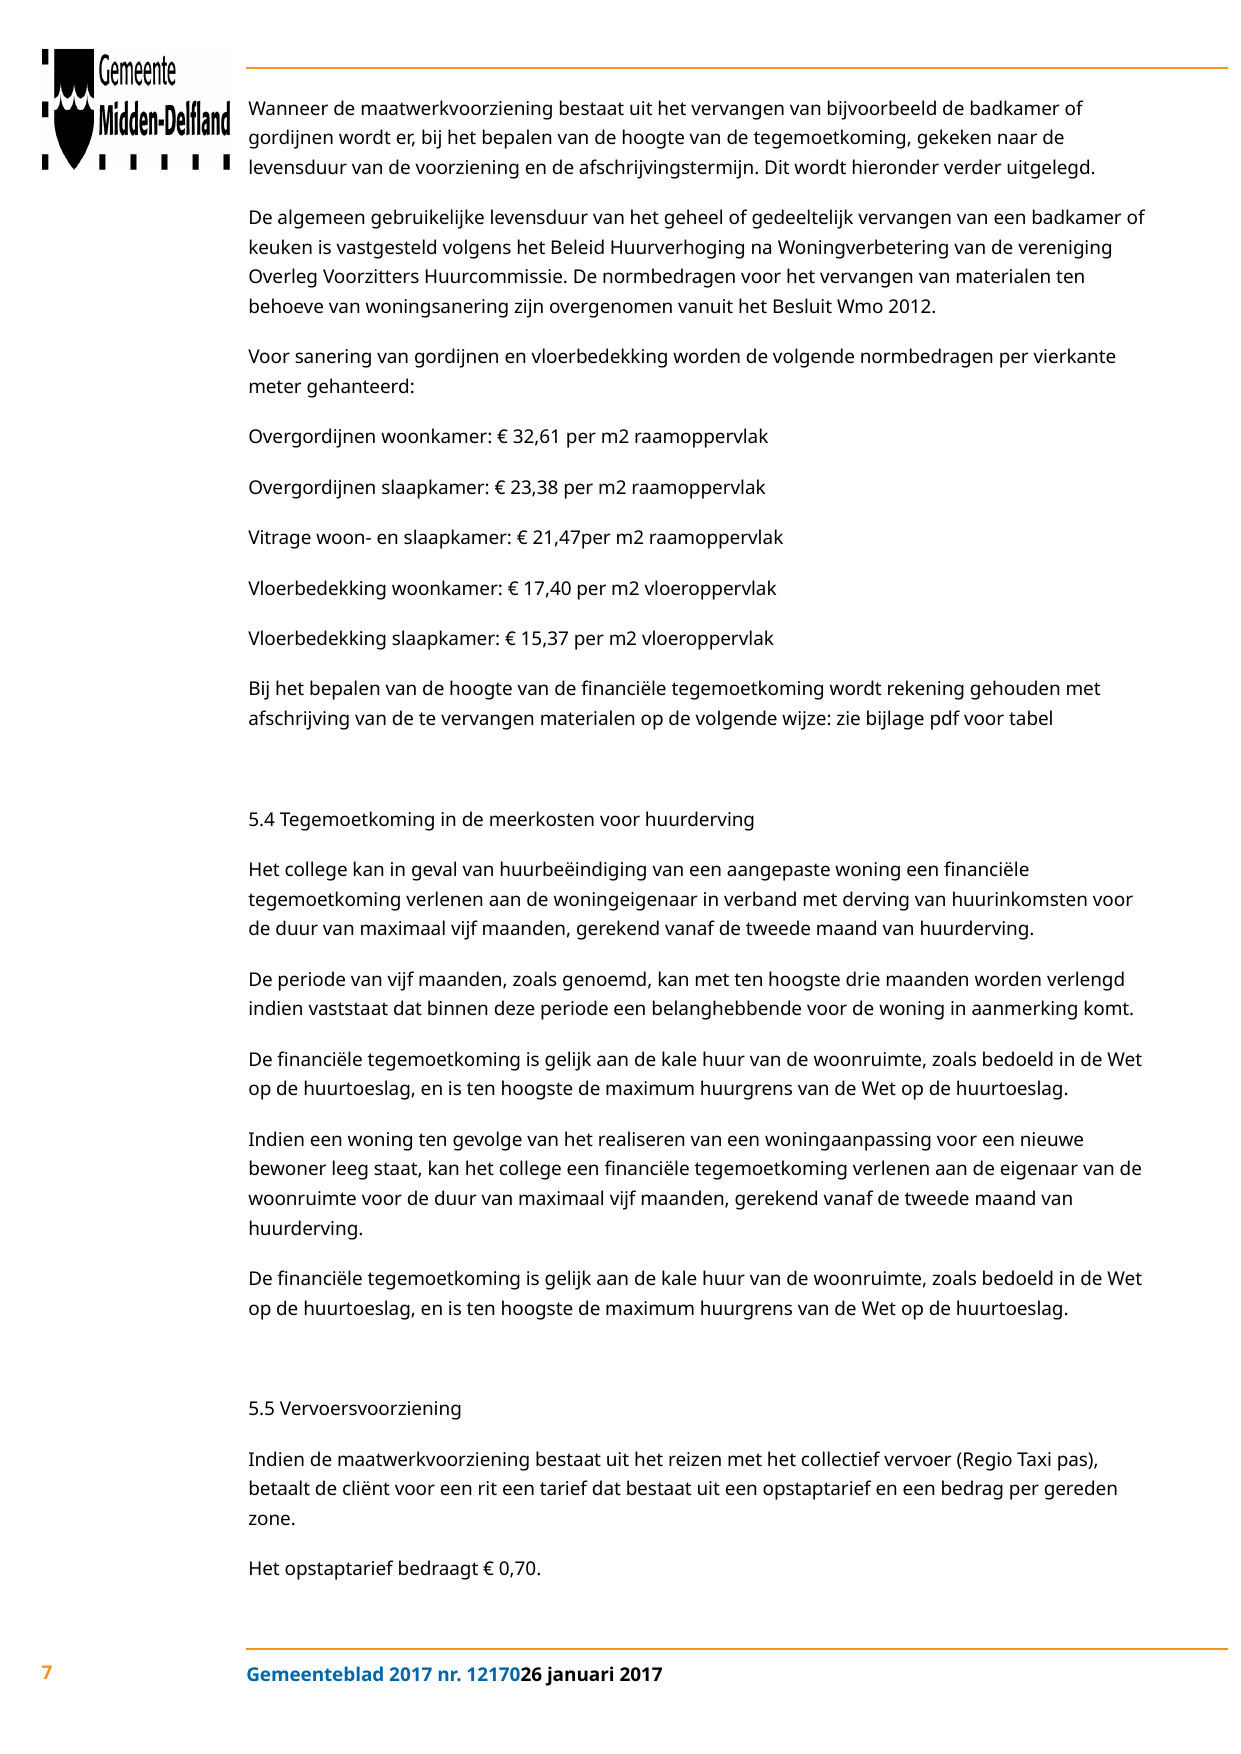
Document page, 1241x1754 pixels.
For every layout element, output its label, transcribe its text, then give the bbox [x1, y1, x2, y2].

text Het college kan in geval van huurbeëindiging van een aangepaste woning een financiële tegemoetkoming verlenen aan de woningeigenaar in verband met derving van huurinkomsten voor de duur van maximaal vijf maanden, gerekend vanaf de tweede maand van huurderving. [248, 856, 1152, 941]
text Het opstaptarief bedraagt € 0,70. [248, 1556, 1152, 1581]
text De algemeen gebruikelijke levensduur van het geheel of gedeeltelijk vervangen van een badkamer of keuken is vastgesteld volgens het Beleid Huurverhoging na Woningverbetering van de vereniging Overleg Voorzitters Huurcommissie. De normbedragen voor het vervangen van materialen ten behoeve van woningsanering zijn overgenomen vanuit het Besluit Wmo 2012. [248, 204, 1152, 319]
text Indien de maatwerkvoorziening bestaat uit het reizen met het collectief vervoer (Regio Taxi pas), betaalt de cliënt voor een rit een tarief dat bestaat uit een opstaptarief en een bedrag per gereden zone. [248, 1446, 1152, 1531]
text Overgordijnen slaapkamer: € 23,38 per m2 raamoppervlak [248, 474, 1152, 500]
picture [41, 47, 231, 172]
text De financiële tegemoetkoming is gelijk aan de kale huur van de woonruimte, zoals bedoeld in de Wet op de huurtoeslag, en is ten hoogste de maximum huurgrens van de Wet op de huurtoeslag. [248, 1265, 1152, 1321]
text Indien een woning ten gevolge van het realiseren van een woningaanpassing voor een nieuwe bewoner leeg staat, kan het college een financiële tegemoetkoming verlenen aan de eigenaar van de woonruimte voor de duur van maximaal vijf maanden, gerekend vanaf de tweede maand van huurderving. [248, 1126, 1152, 1241]
text Overgordijnen woonkamer: € 32,61 per m2 raamoppervlak [248, 423, 1152, 449]
text Voor sanering van gordijnen en vloerbedekking worden de volgende normbedragen per vierkante meter gehanteerd: [248, 343, 1152, 399]
text 5.5 Vervoersvoorziening [248, 1396, 1152, 1421]
text Vitrage woon- en slaapkamer: € 21,47per m2 raamoppervlak [248, 524, 1152, 550]
text 5.4 Tegemoetkoming in de meerkosten voor huurderving [248, 806, 1152, 832]
text Wanneer de maatwerkvoorziening bestaat uit het vervangen van bijvoorbeeld de badkamer of gordijnen wordt er, bij het bepalen van de hoogte van de tegemoetkoming, gekeken naar de levensduur van de voorziening en de afschrijvingstermijn. Dit wordt hieronder verder uitgelegd. [248, 95, 1152, 180]
text De financiële tegemoetkoming is gelijk aan de kale huur van de woonruimte, zoals bedoeld in de Wet op de huurtoeslag, en is ten hoogste de maximum huurgrens van de Wet op de huurtoeslag. [248, 1046, 1152, 1101]
text Vloerbedekking woonkamer: € 17,40 per m2 vloeroppervlak [248, 575, 1152, 601]
text Vloerbedekking slaapkamer: € 15,37 per m2 vloeroppervlak [248, 625, 1152, 651]
text Bij het bepalen van de hoogte van de financiële tegemoetkoming wordt rekening gehouden met afschrijving van de te vervangen materialen op de volgende wijze: zie bijlage pdf voor tabel [248, 676, 1152, 731]
text De periode van vijf maanden, zoals genoemd, kan met ten hoogste drie maanden worden verlengd indien vaststaat dat binnen deze periode een belanghebbende voor de woning in aanmerking komt. [248, 966, 1152, 1021]
